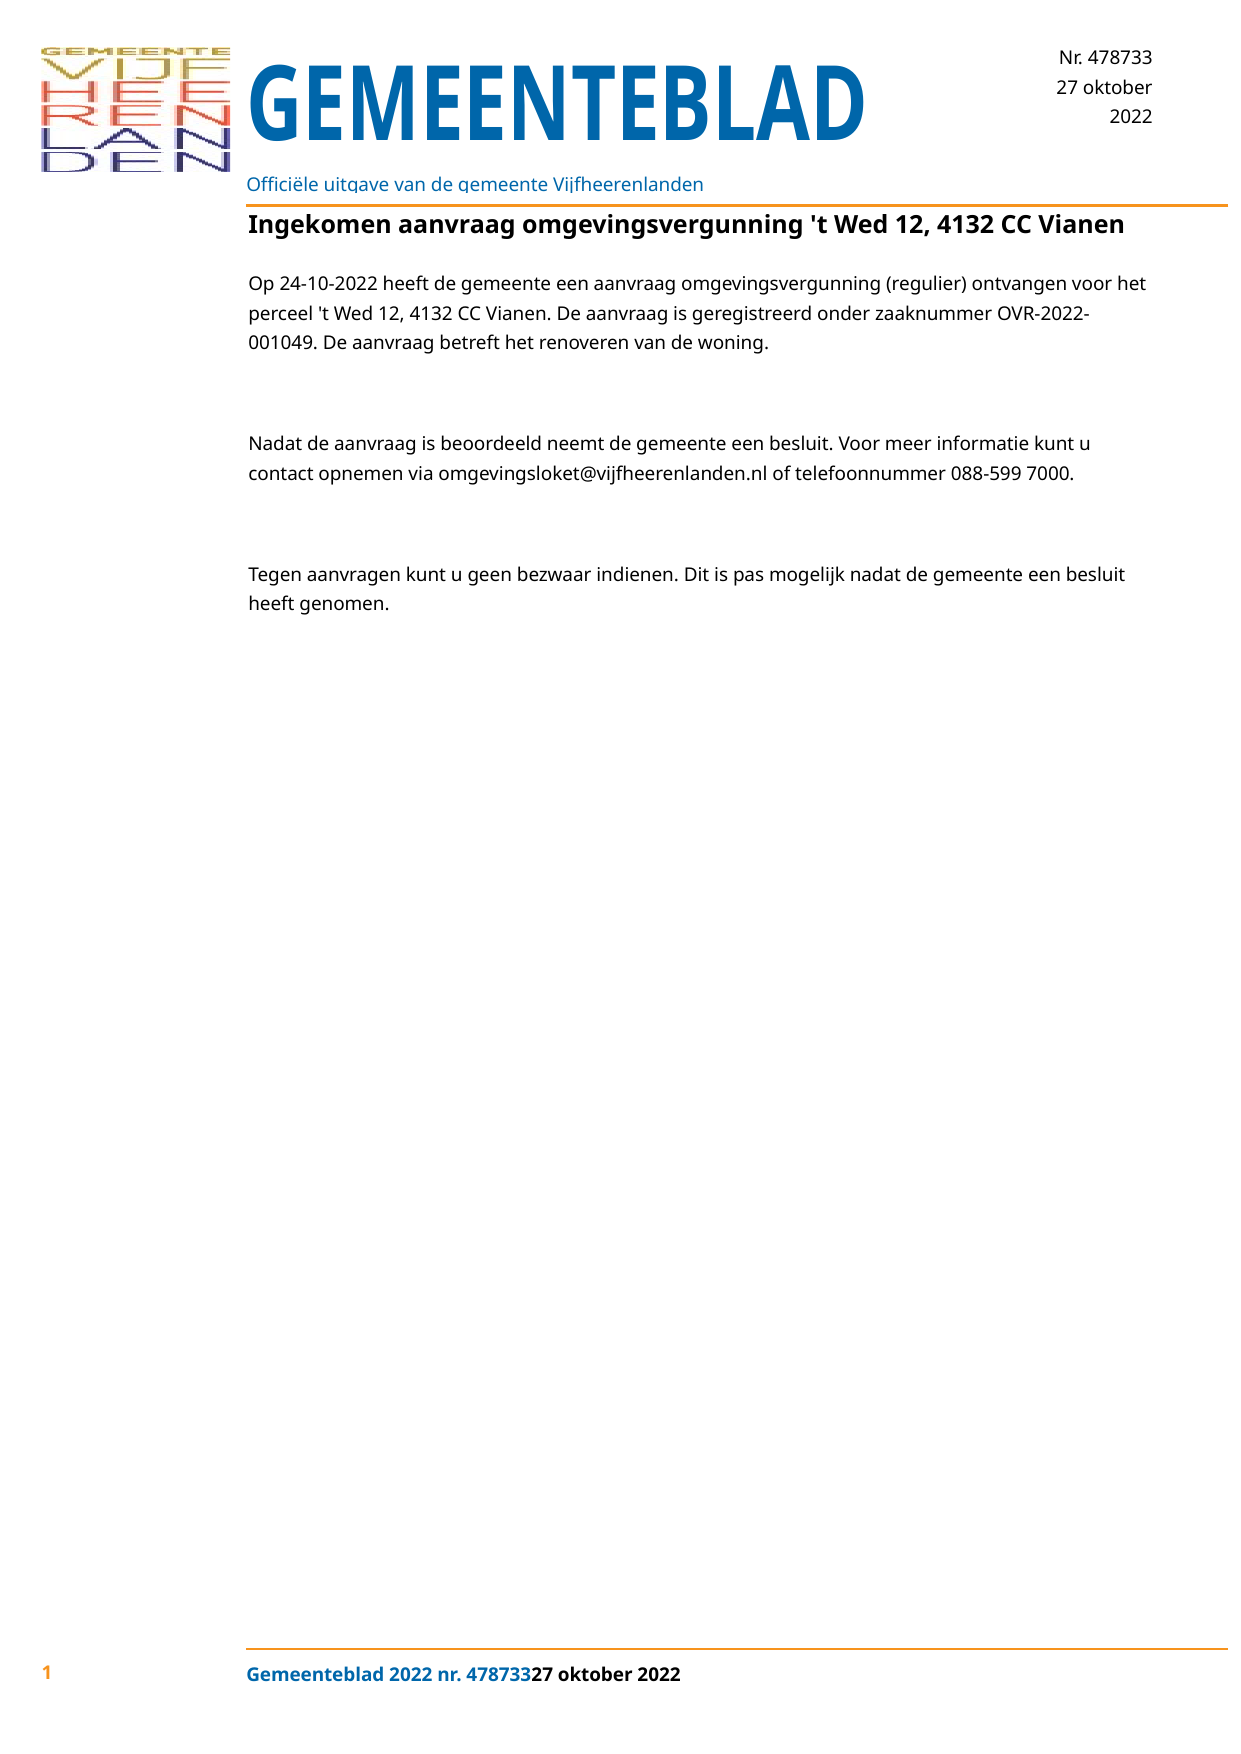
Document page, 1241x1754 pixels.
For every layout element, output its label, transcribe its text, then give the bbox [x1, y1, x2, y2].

picture [41, 47, 231, 172]
text Ingekomen aanvraag omgevingsvergunning 't Wed 12, 4132 CC Vianen [248, 207, 1152, 241]
text Nadat de aanvraag is beoordeeld neemt de gemeente een besluit. Voor meer informatie kunt u contact opnemen via omgevingsloket@vijfheerenlanden.nl of telefoonnummer 088-599 7000. [248, 430, 1152, 486]
text Tegen aanvragen kunt u geen bezwaar indienen. Dit is pas mogelijk nadat de gemeente een besluit heeft genomen. [248, 561, 1152, 616]
text Op 24-10-2022 heeft de gemeente een aanvraag omgevingsvergunning (regulier) ontvangen voor het perceel 't Wed 12, 4132 CC Vianen. De aanvraag is geregistreerd onder zaaknummer OVR-2022-001049. De aanvraag betreft het renoveren van de woning. [248, 270, 1152, 355]
